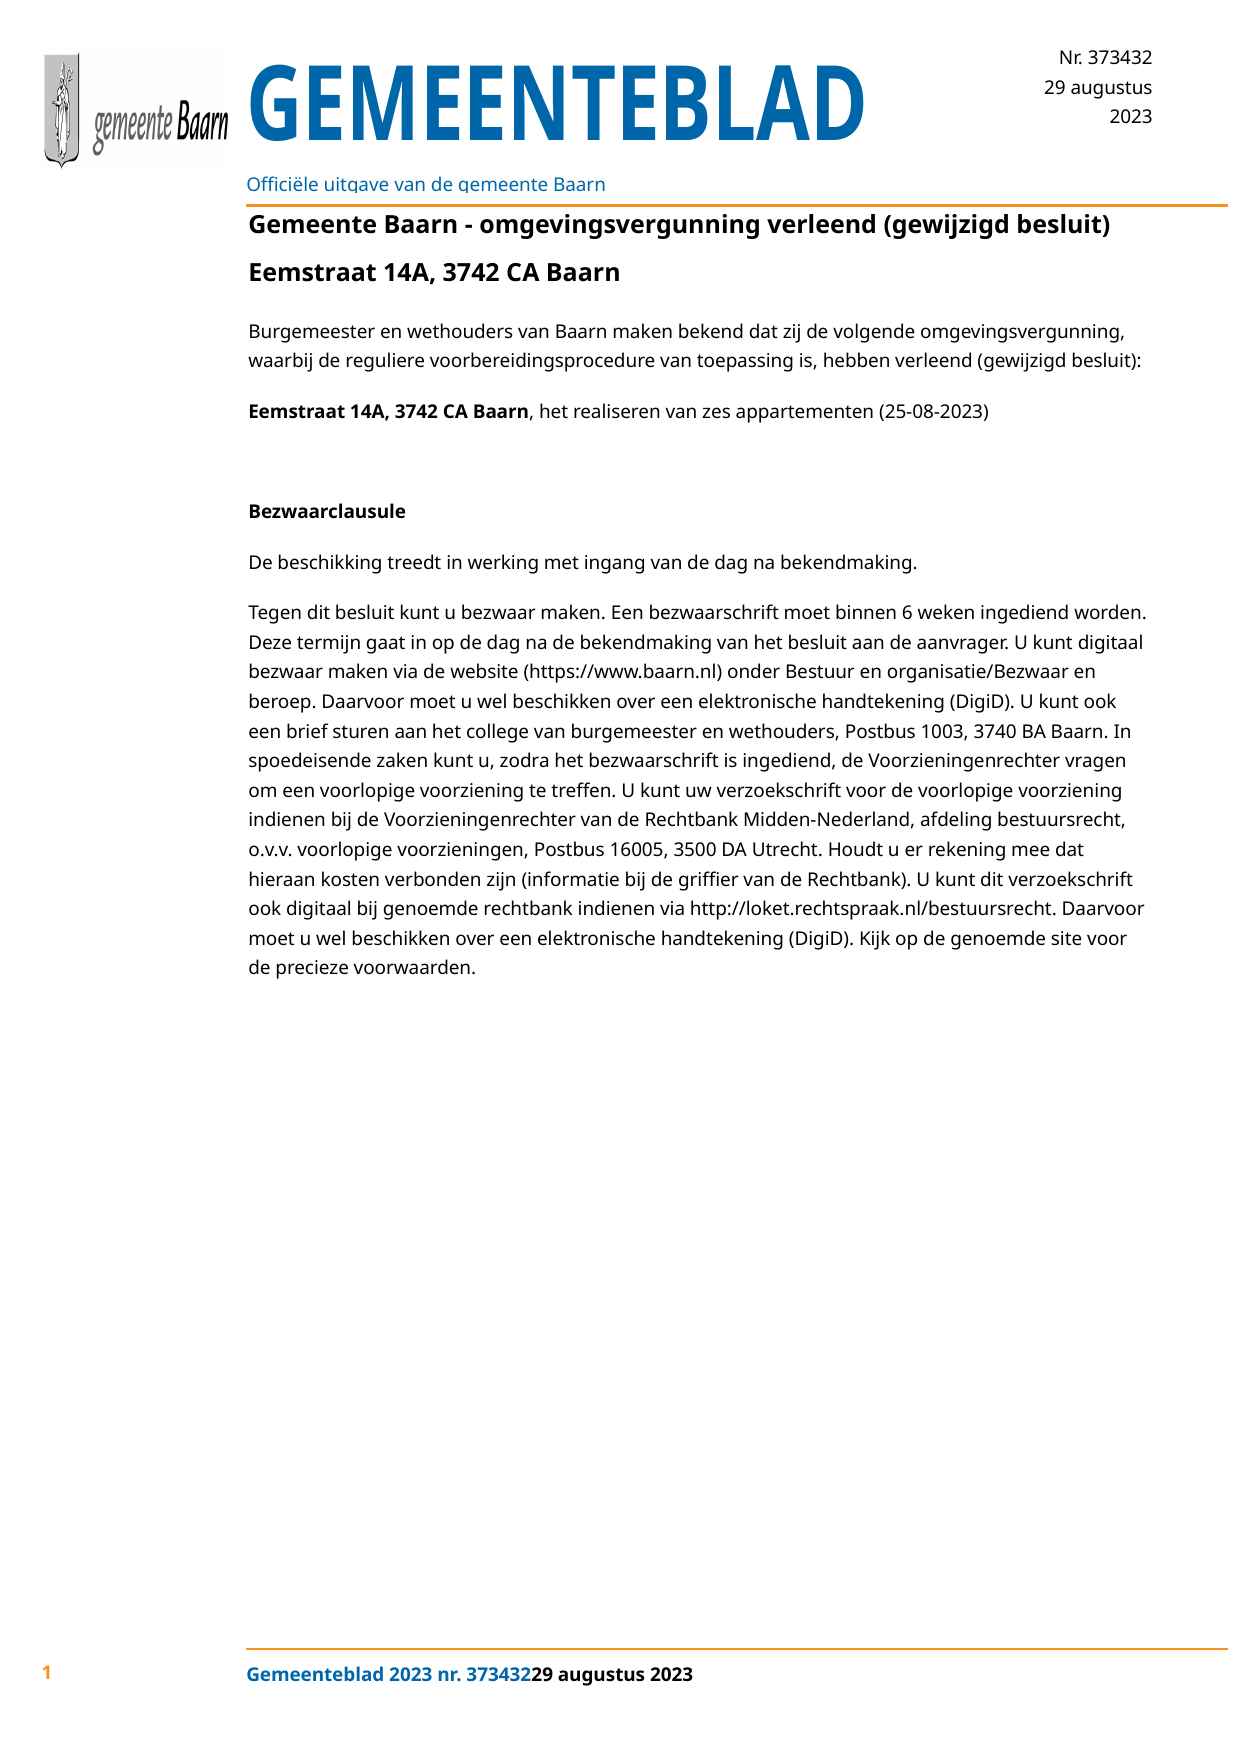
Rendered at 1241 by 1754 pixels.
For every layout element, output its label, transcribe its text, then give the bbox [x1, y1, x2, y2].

text Gemeente Baarn - omgevingsvergunning verleend (gewijzigd besluit) Eemstraat 14A, 3742 CA Baarn [248, 207, 1152, 288]
text Eemstraat 14A, 3742 CA Baarn, het realiseren van zes appartementen (25-08-2023) [248, 398, 1152, 424]
text Burgemeester en wethouders van Baarn maken bekend dat zij de volgende omgevingsvergunning, waarbij de reguliere voorbereidingsprocedure van toepassing is, hebben verleend (gewijzigd besluit): [248, 318, 1152, 373]
text Bezwaarclausule [248, 499, 1152, 524]
picture [41, 47, 231, 172]
text De beschikking treedt in werking met ingang van de dag na bekendmaking. [248, 549, 1152, 575]
text Tegen dit besluit kunt u bezwaar maken. Een bezwaarschrift moet binnen 6 weken ingediend worden. Deze termijn gaat in op de dag na de bekendmaking van het besluit aan de aanvrager. U kunt digitaal bezwaar maken via de website (https://www.baarn.nl) onder Bestuur en organisatie/Bezwaar en beroep. Daarvoor moet u wel beschikken over een elektronische handtekening (DigiD). U kunt ook een brief sturen aan het college van burgemeester en wethouders, Postbus 1003, 3740 BA Baarn. In spoedeisende zaken kunt u, zodra het bezwaarschrift is ingediend, de Voorzieningenrechter vragen om een voorlopige voorziening te treffen. U kunt uw verzoekschrift voor de voorlopige voorziening indienen bij de Voorzieningenrechter van de Rechtbank Midden-Nederland, afdeling bestuursrecht, o.v.v. voorlopige voorzieningen, Postbus 16005, 3500 DA Utrecht. Houdt u er rekening mee dat hieraan kosten verbonden zijn (informatie bij de griffier van de Rechtbank). U kunt dit verzoekschrift ook digitaal bij genoemde rechtbank indienen via http://loket.rechtspraak.nl/bestuursrecht. Daarvoor moet u wel beschikken over een elektronische handtekening (DigiD). Kijk op de genoemde site voor de precieze voorwaarden. [248, 599, 1152, 980]
